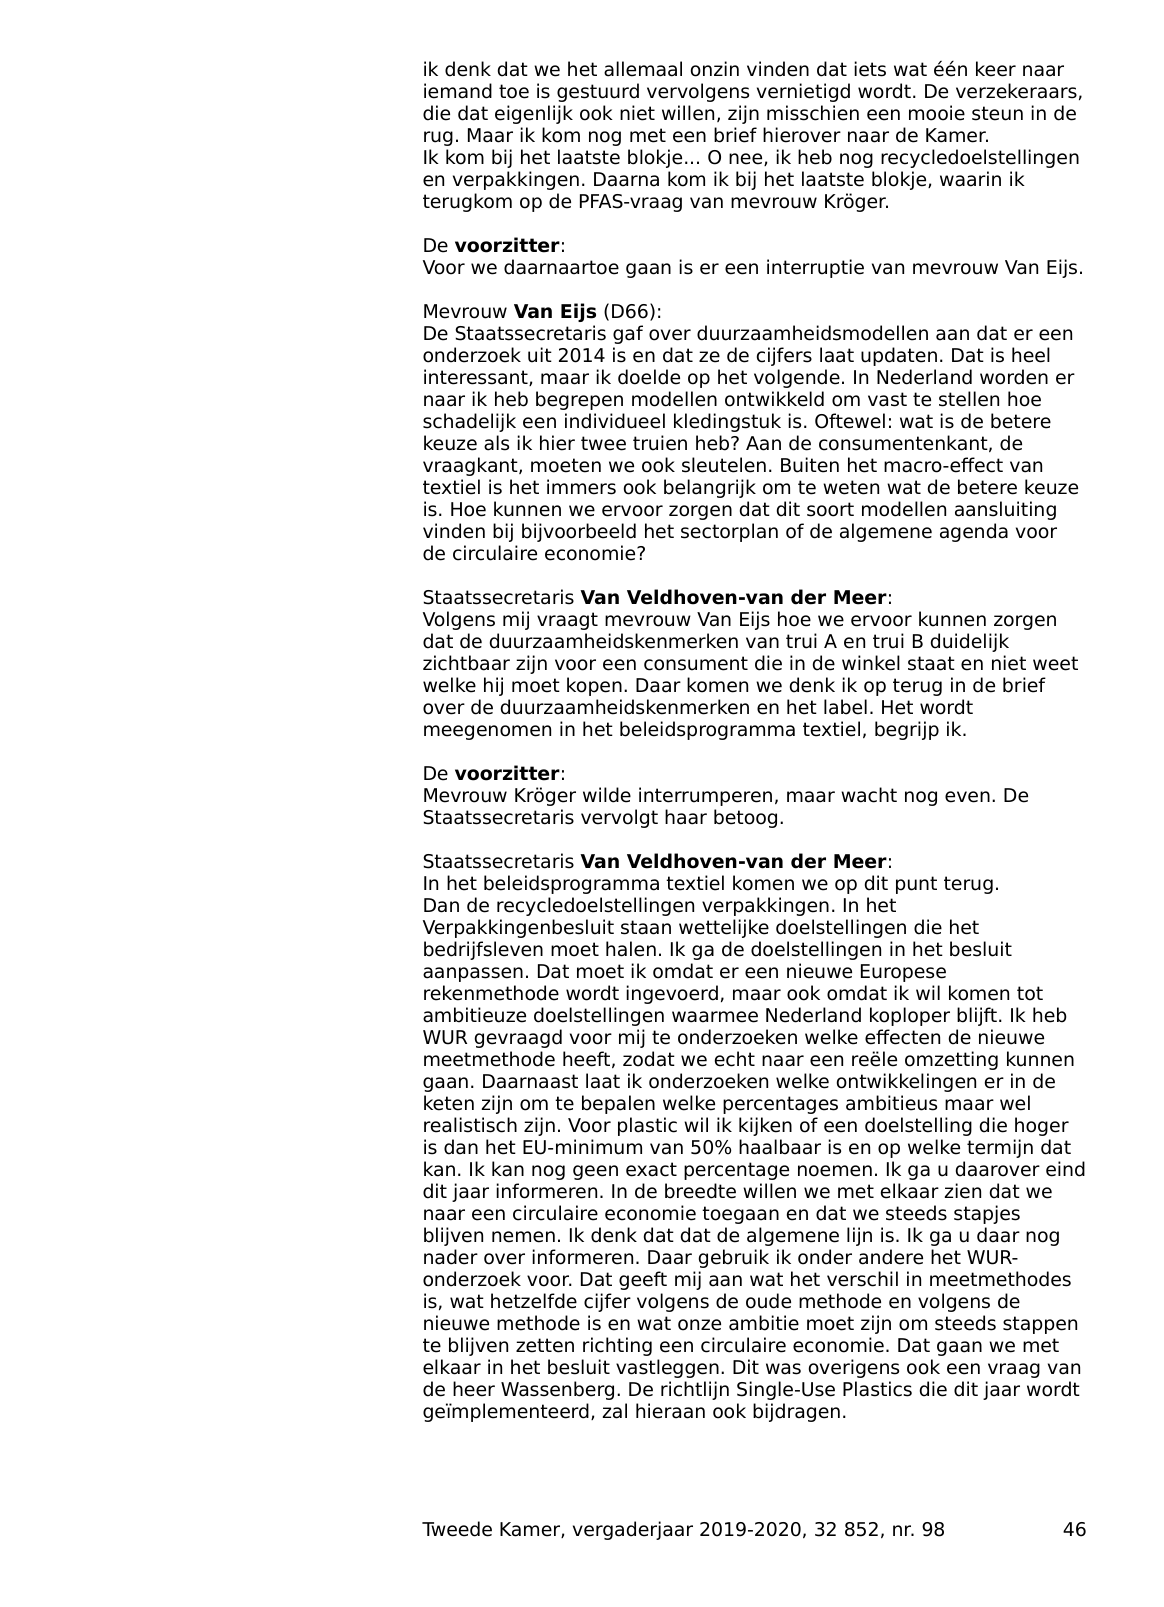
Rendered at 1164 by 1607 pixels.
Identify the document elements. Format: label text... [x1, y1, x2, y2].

text De Staatssecretaris gaf over duurzaamheidsmodellen aan dat er een onderzoek uit 2014 is en dat ze de cijfers laat updaten. Dat is heel interessant, maar ik doelde op het volgende. In Nederland worden er naar ik heb begrepen modellen ontwikkeld om vast te stellen hoe schadelijk een individueel kledingstuk is. Oftewel: wat is de betere keuze als ik hier twee truien heb? Aan de consumentenkant, de vraagkant, moeten we ook sleutelen. Buiten het macro-effect van textiel is het immers ook belangrijk om te weten wat de betere keuze is. Hoe kunnen we ervoor zorgen dat dit soort modellen aansluiting vinden bij bijvoorbeeld het sectorplan of de algemene agenda voor de circulaire economie? [422, 323, 1087, 565]
text ik denk dat we het allemaal onzin vinden dat iets wat één keer naar iemand toe is gestuurd vervolgens vernietigd wordt. De verzekeraars, die dat eigenlijk ook niet willen, zijn misschien een mooie steun in de rug. Maar ik kom nog met een brief hierover naar de Kamer. [422, 59, 1087, 147]
text Mevrouw Kröger wilde interrumperen, maar wacht nog even. De Staatssecretaris vervolgt haar betoog. [422, 785, 1087, 829]
text De voorzitter: [422, 763, 1087, 785]
text Volgens mij vraagt mevrouw Van Eijs hoe we ervoor kunnen zorgen dat de duurzaamheidskenmerken van trui A en trui B duidelijk zichtbaar zijn voor een consument die in de winkel staat en niet weet welke hij moet kopen. Daar komen we denk ik op terug in de brief over de duurzaamheidskenmerken en het label. Het wordt meegenomen in het beleidsprogramma textiel, begrijp ik. [422, 609, 1087, 741]
text Mevrouw Van Eijs (D66): [422, 301, 1087, 323]
text Staatssecretaris Van Veldhoven-van der Meer: [422, 587, 1087, 609]
text Staatssecretaris Van Veldhoven-van der Meer: [422, 851, 1087, 873]
text In het beleidsprogramma textiel komen we op dit punt terug. [422, 873, 1087, 895]
text Dan de recycledoelstellingen verpakkingen. In het Verpakkingenbesluit staan wettelijke doelstellingen die het bedrijfsleven moet halen. Ik ga de doelstellingen in het besluit aanpassen. Dat moet ik omdat er een nieuwe Europese rekenmethode wordt ingevoerd, maar ook omdat ik wil komen tot ambitieuze doelstellingen waarmee Nederland koploper blijft. Ik heb WUR gevraagd voor mij te onderzoeken welke effecten de nieuwe meetmethode heeft, zodat we echt naar een reële omzetting kunnen gaan. Daarnaast laat ik onderzoeken welke ontwikkelingen er in de keten zijn om te bepalen welke percentages ambitieus maar wel realistisch zijn. Voor plastic wil ik kijken of een doelstelling die hoger is dan het EU-minimum van 50% haalbaar is en op welke termijn dat kan. Ik kan nog geen exact percentage noemen. Ik ga u daarover eind dit jaar informeren. In de breedte willen we met elkaar zien dat we naar een circulaire economie toegaan en dat we steeds stapjes blijven nemen. Ik denk dat dat de algemene lijn is. Ik ga u daar nog nader over informeren. Daar gebruik ik onder andere het WUR-onderzoek voor. Dat geeft mij aan wat het verschil in meetmethodes is, wat hetzelfde cijfer volgens de oude methode en volgens de nieuwe methode is en wat onze ambitie moet zijn om steeds stappen te blijven zetten richting een circulaire economie. Dat gaan we met elkaar in het besluit vastleggen. Dit was overigens ook een vraag van de heer Wassenberg. De richtlijn Single-Use Plastics die dit jaar wordt geïmplementeerd, zal hieraan ook bijdragen. [422, 895, 1087, 1423]
text De voorzitter: [422, 235, 1087, 257]
text Voor we daarnaartoe gaan is er een interruptie van mevrouw Van Eijs. [422, 257, 1087, 279]
text Ik kom bij het laatste blokje... O nee, ik heb nog recycledoelstellingen en verpakkingen. Daarna kom ik bij het laatste blokje, waarin ik terugkom op de PFAS-vraag van mevrouw Kröger. [422, 147, 1087, 213]
